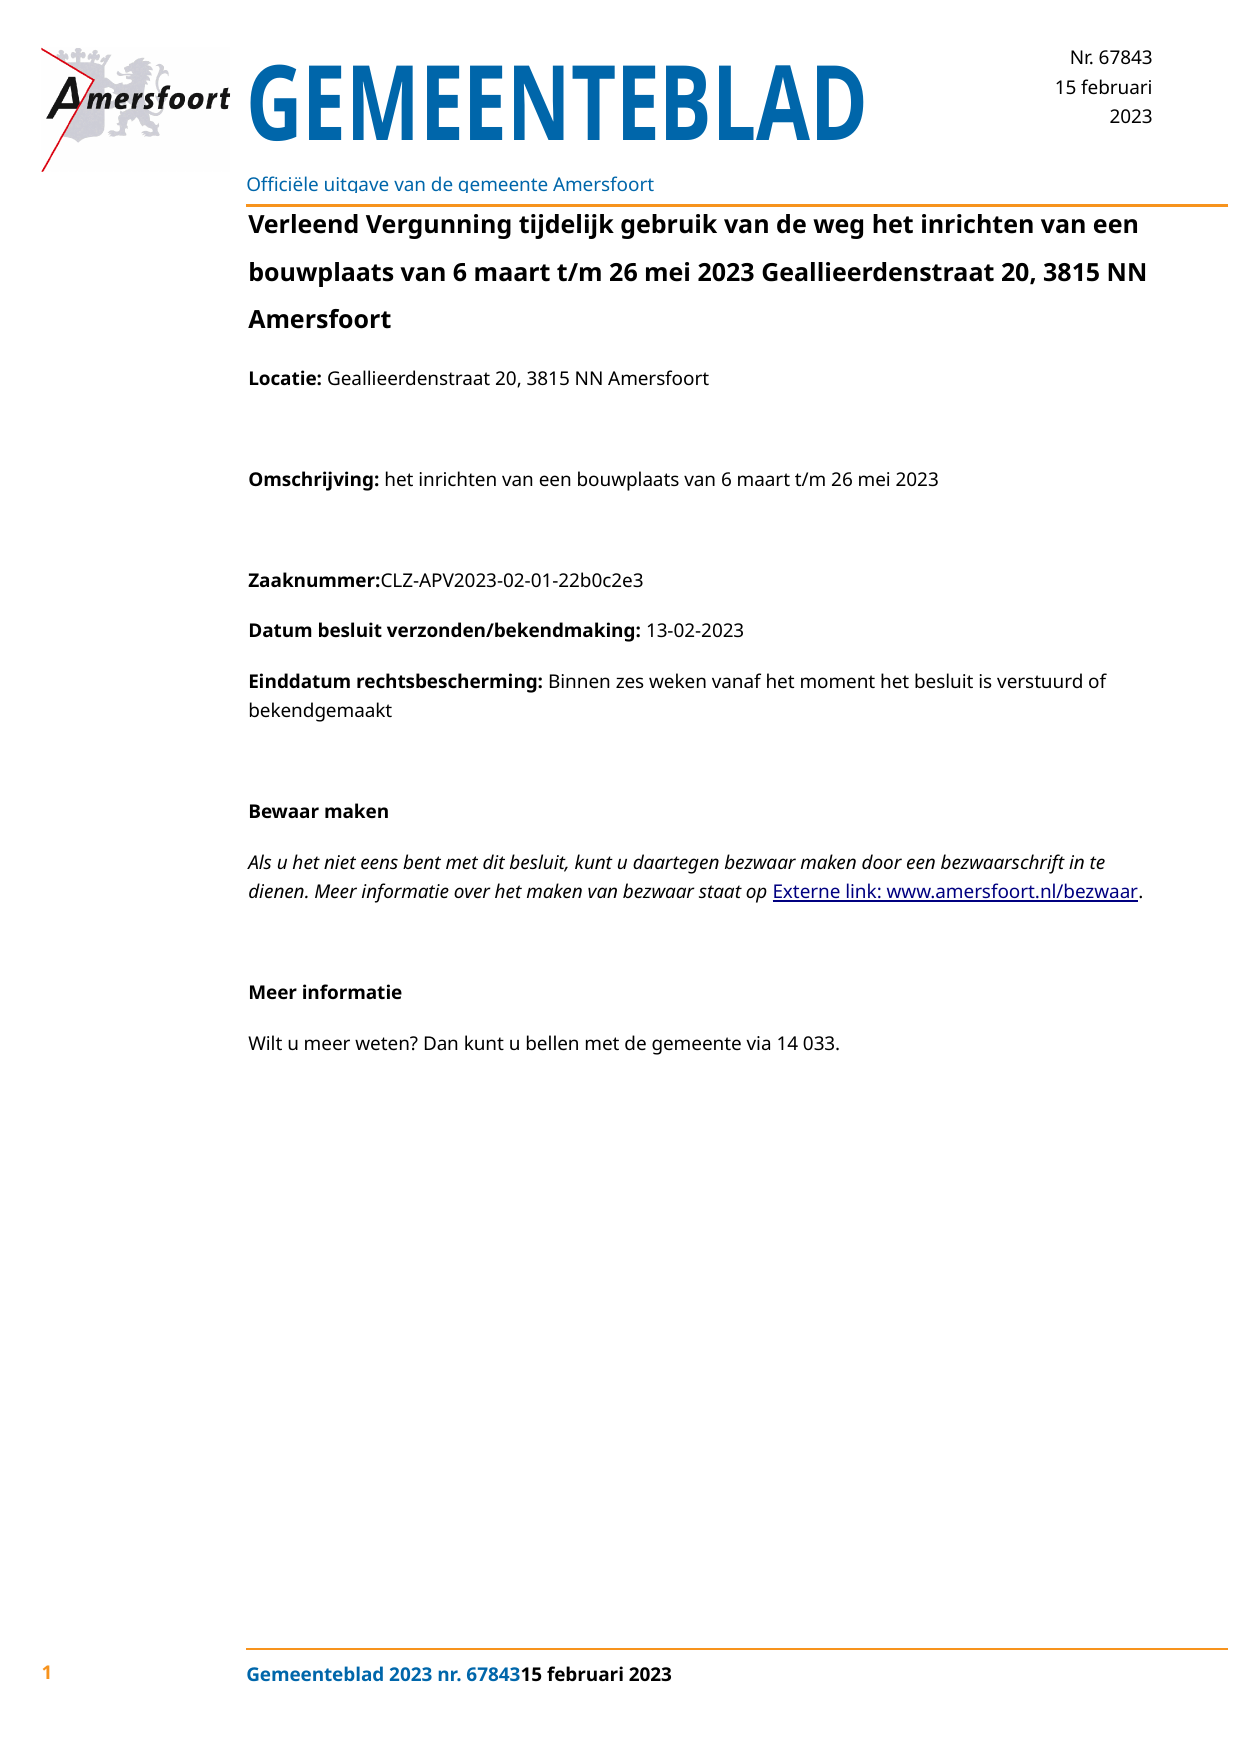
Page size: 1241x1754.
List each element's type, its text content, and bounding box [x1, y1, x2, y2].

text Wilt u meer weten? Dan kunt u bellen met de gemeente via 14 033. [248, 1030, 1152, 1055]
text Zaaknummer:CLZ-APV2023-02-01-22b0c2e3 [248, 567, 1152, 593]
text Omschrijving: het inrichten van een bouwplaats van 6 maart t/m 26 mei 2023 [248, 466, 1152, 492]
text Locatie: Geallieerdenstraat 20, 3815 NN Amersfoort [248, 366, 1152, 391]
picture [41, 47, 231, 172]
text Als u het niet eens bent met dit besluit, kunt u daartegen bezwaar maken door een bezwaarschrift in te dienen. Meer informatie over het maken van bezwaar staat op Externe link: www.amersfoort.nl/bezwaar. [248, 849, 1152, 904]
text Einddatum rechtsbescherming: Binnen zes weken vanaf het moment het besluit is verstuurd of bekendgemaakt [248, 668, 1152, 723]
text Verleend Vergunning tijdelijk gebruik van de weg het inrichten van een bouwplaats van 6 maart t/m 26 mei 2023 Geallieerdenstraat 20, 3815 NN Amersfoort [248, 207, 1152, 336]
text Meer informatie [248, 979, 1152, 1005]
text Bewaar maken [248, 798, 1152, 824]
text Datum besluit verzonden/bekendmaking: 13-02-2023 [248, 618, 1152, 643]
